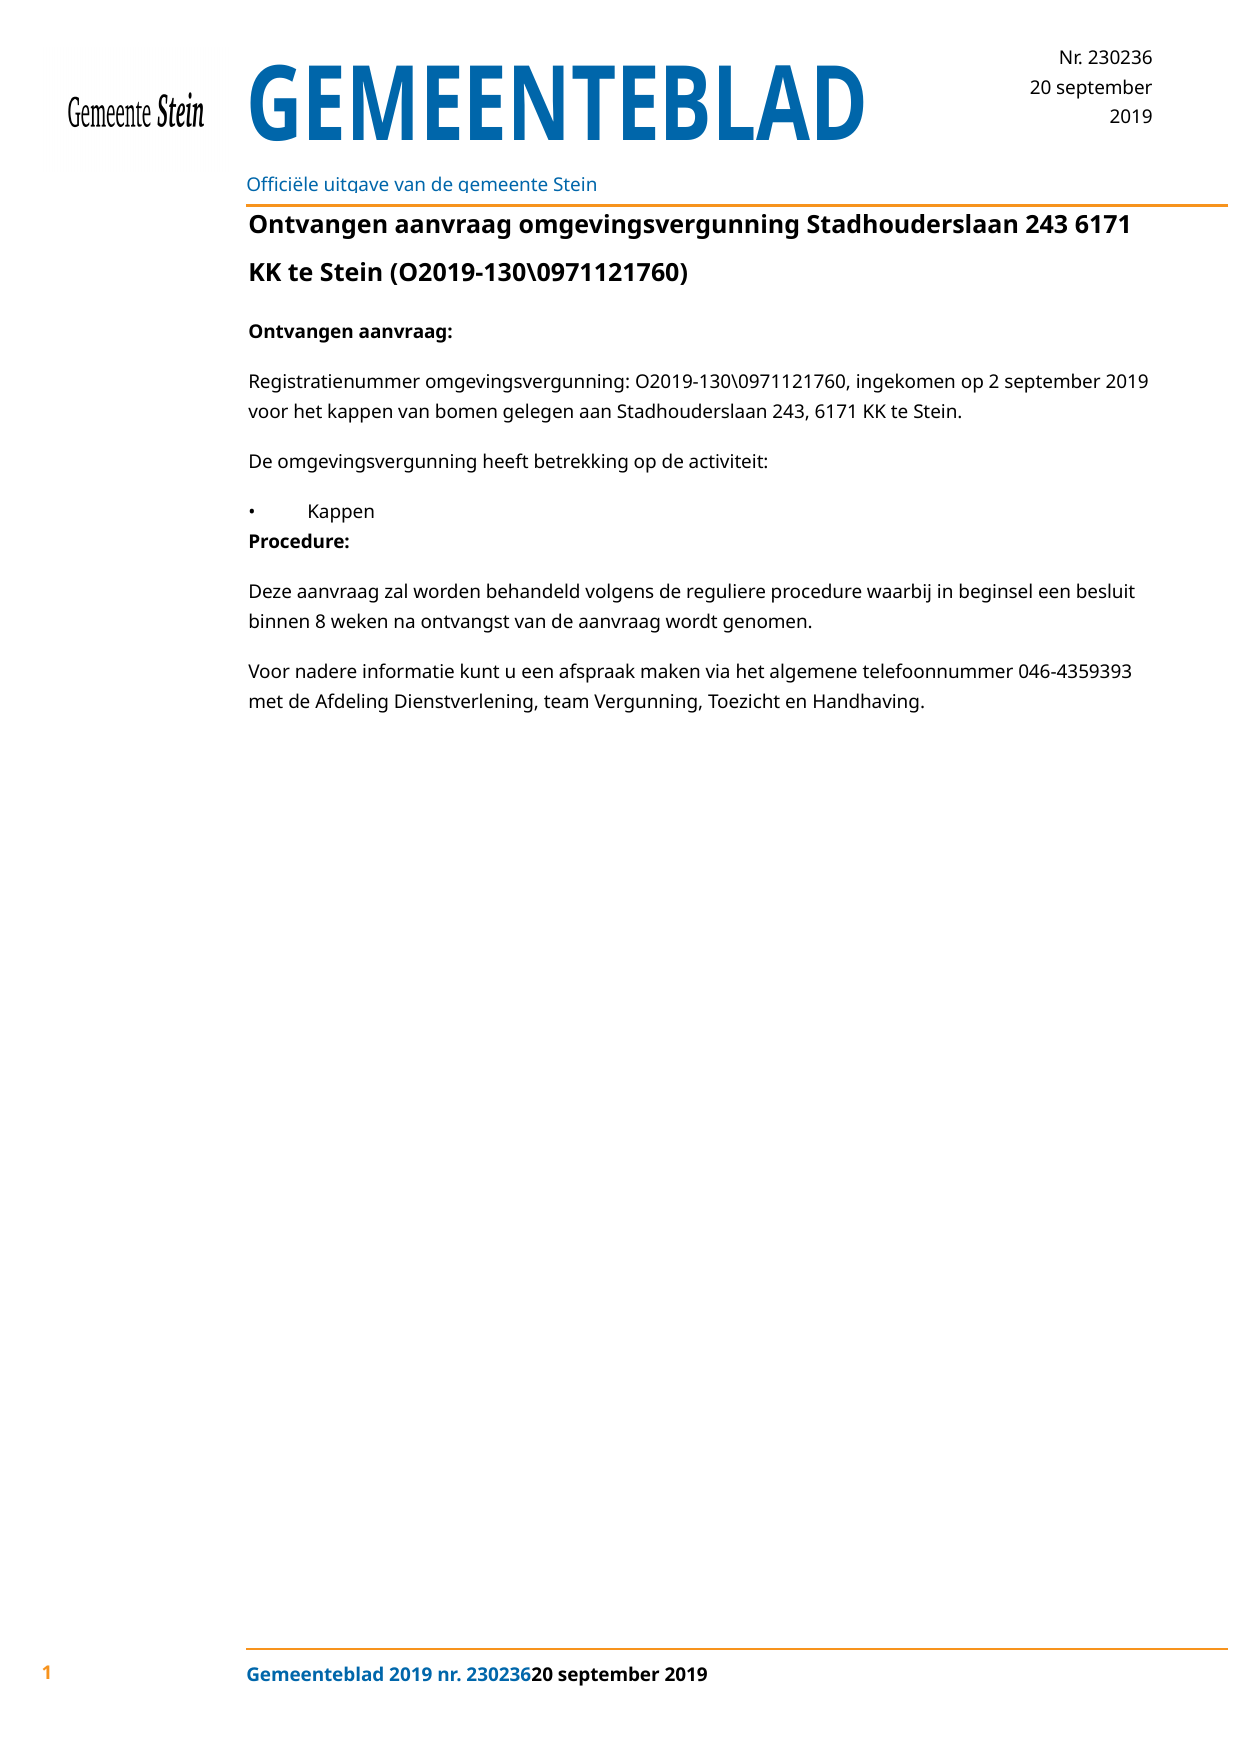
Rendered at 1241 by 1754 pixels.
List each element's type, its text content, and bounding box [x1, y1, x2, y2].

text Ontvangen aanvraag omgevingsvergunning Stadhouderslaan 243 6171 KK te Stein (O2019-130\0971121760) [248, 207, 1152, 288]
list Kappen [248, 499, 1152, 524]
text Procedure: [248, 528, 1152, 554]
text Ontvangen aanvraag: [248, 318, 1152, 344]
text De omgevingsvergunning heeft betrekking op de activiteit: [248, 448, 1152, 474]
text Voor nadere informatie kunt u een afspraak maken via het algemene telefoonnummer 046-4359393 met de Afdeling Dienstverlening, team Vergunning, Toezicht en Handhaving. [248, 659, 1152, 714]
text Registratienummer omgevingsvergunning: O2019-130\0971121760, ingekomen op 2 september 2019 voor het kappen van bomen gelegen aan Stadhouderslaan 243, 6171 KK te Stein. [248, 368, 1152, 424]
picture [41, 47, 231, 172]
text Deze aanvraag zal worden behandeld volgens de reguliere procedure waarbij in beginsel een besluit binnen 8 weken na ontvangst van de aanvraag wordt genomen. [248, 579, 1152, 634]
